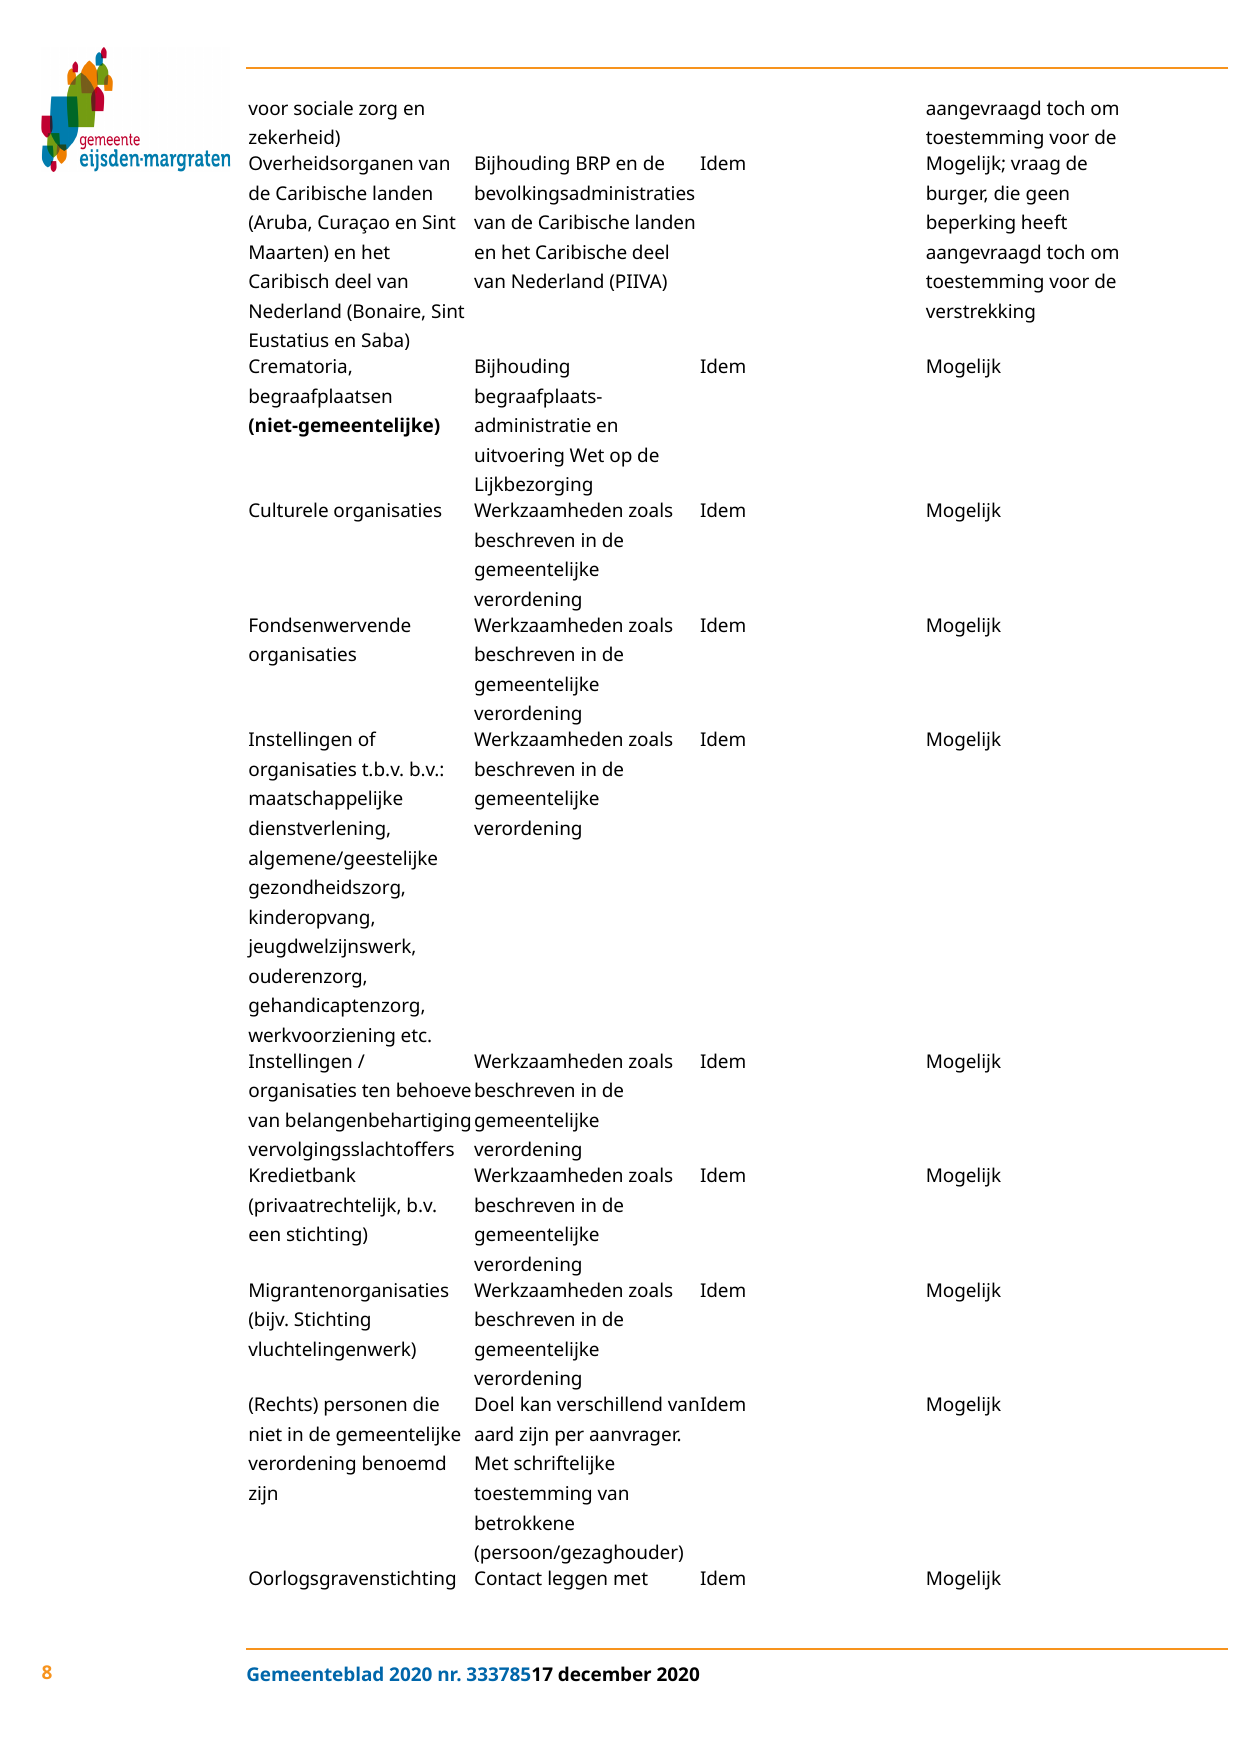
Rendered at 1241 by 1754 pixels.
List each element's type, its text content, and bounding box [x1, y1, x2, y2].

table_cell Bijhouding BRP en de bevolkingsadministraties van de Caribische landen en het Caribische deel van Nederland (PIIVA) [474, 150, 700, 353]
table_cell Werkzaamheden zoals beschreven in de gemeentelijke verordening [474, 1277, 700, 1391]
table_cell Mogelijk [926, 726, 1152, 1048]
picture [41, 47, 231, 172]
table_cell Culturele organisaties [248, 498, 474, 612]
table_cell aangevraagd toch om toestemming voor de [926, 95, 1152, 150]
table_cell Idem [700, 1277, 926, 1391]
table_cell Idem [700, 353, 926, 497]
table_cell Crematoria, begraafplaatsen (niet-gemeentelijke) [248, 353, 474, 497]
table_cell Werkzaamheden zoals beschreven in de gemeentelijke verordening [474, 498, 700, 612]
table_cell Werkzaamheden zoals beschreven in de gemeentelijke verordening [474, 612, 700, 726]
table_cell Overheidsorganen van de Caribische landen (Aruba, Curaçao en Sint Maarten) en het Caribisch deel van Nederland (Bonaire, Sint Eustatius en Saba) [248, 150, 474, 353]
table_cell Doel kan verschillend van aard zijn per aanvrager. Met schriftelijke toestemming van betrokkene (persoon/gezaghouder) [474, 1391, 700, 1565]
table_cell Mogelijk [926, 1277, 1152, 1391]
table_cell Werkzaamheden zoals beschreven in de gemeentelijke verordening [474, 1048, 700, 1162]
table_cell Kredietbank (privaatrechtelijk, b.v. een stichting) [248, 1163, 474, 1277]
table_cell Instellingen of organisaties t.b.v. b.v.: maatschappelijke dienstverlening, algemene/geestelijke gezondheidszorg, kinderopvang, jeugdwelzijnswerk, ouderenzorg, gehandicaptenzorg, werkvoorziening etc. [248, 726, 474, 1048]
table_cell Mogelijk [926, 1163, 1152, 1277]
table_cell Bijhouding begraafplaats- administratie en uitvoering Wet op de Lijkbezorging [474, 353, 700, 497]
table_cell Migrantenorganisaties (bijv. Stichting vluchtelingenwerk) [248, 1277, 474, 1391]
table_cell Mogelijk [926, 612, 1152, 726]
table_cell [474, 95, 700, 150]
table_cell Mogelijk [926, 1048, 1152, 1162]
table_cell Mogelijk [926, 1565, 1152, 1591]
table_cell voor sociale zorg en zekerheid) [248, 95, 474, 150]
table_cell Idem [700, 150, 926, 353]
table_cell Instellingen / organisaties ten behoeve van belangenbehartiging vervolgingsslachtoffers [248, 1048, 474, 1162]
table_cell Mogelijk; vraag de burger, die geen beperking heeft aangevraagd toch om toestemming voor de verstrekking [926, 150, 1152, 353]
table_cell Idem [700, 1163, 926, 1277]
table_cell Mogelijk [926, 498, 1152, 612]
table_cell Contact leggen met [474, 1565, 700, 1591]
table_cell (Rechts) personen die niet in de gemeentelijke verordening benoemd zijn [248, 1391, 474, 1565]
table_cell Mogelijk [926, 1391, 1152, 1565]
table_cell Oorlogsgravenstichting [248, 1565, 474, 1591]
table_cell Idem [700, 498, 926, 612]
table_cell [700, 95, 926, 150]
table_cell Idem [700, 1565, 926, 1591]
table_cell Werkzaamheden zoals beschreven in de gemeentelijke verordening [474, 726, 700, 1048]
table_cell Idem [700, 612, 926, 726]
table_cell Idem [700, 1048, 926, 1162]
table_cell Idem [700, 726, 926, 1048]
table_cell Idem [700, 1391, 926, 1565]
table_cell Werkzaamheden zoals beschreven in de gemeentelijke verordening [474, 1163, 700, 1277]
table_cell Fondsenwervende organisaties [248, 612, 474, 726]
table_cell Mogelijk [926, 353, 1152, 497]
